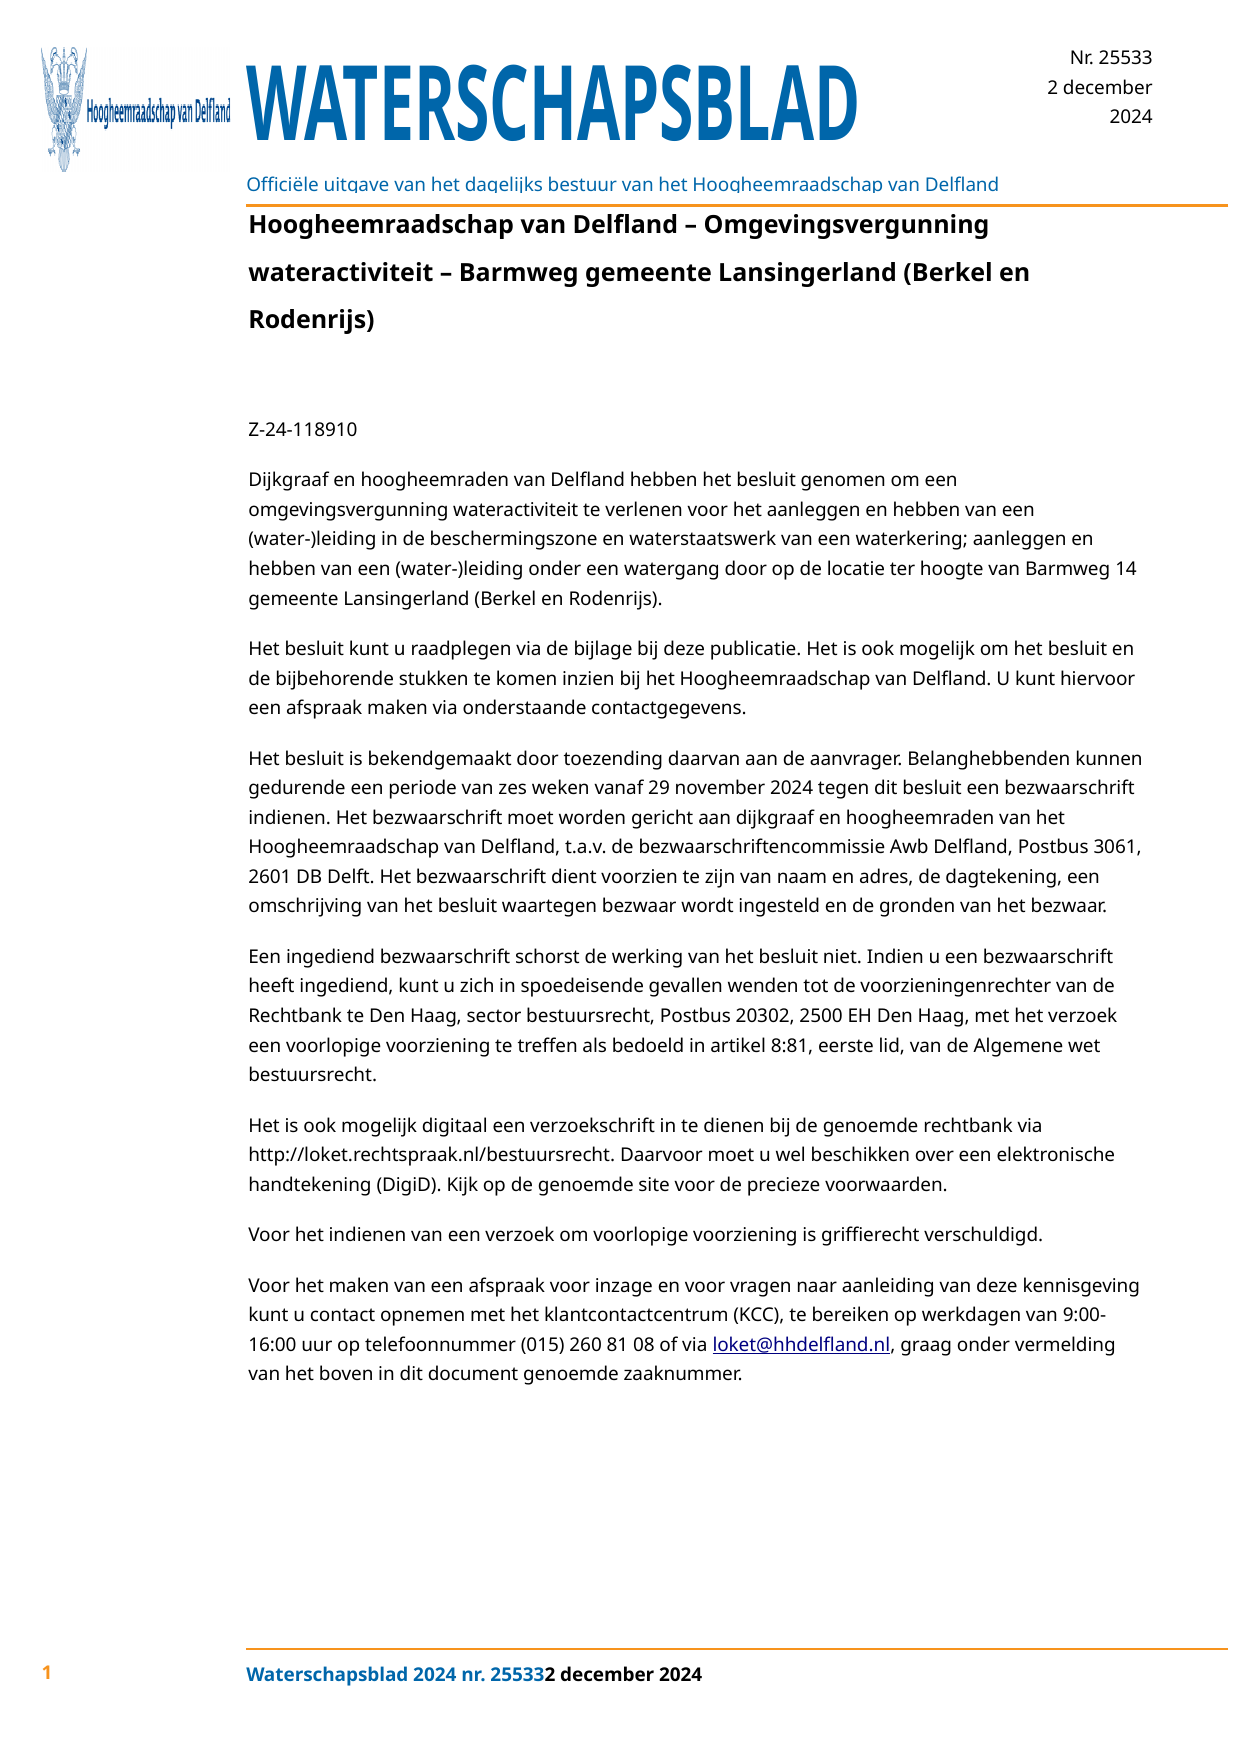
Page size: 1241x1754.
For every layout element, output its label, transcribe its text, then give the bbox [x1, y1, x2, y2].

text Het besluit kunt u raadplegen via de bijlage bij deze publicatie. Het is ook mogelijk om het besluit en de bijbehorende stukken te komen inzien bij het Hoogheemraadschap van Delfland. U kunt hiervoor een afspraak maken via onderstaande contactgegevens. [248, 635, 1152, 720]
text Voor het indienen van een verzoek om voorlopige voorziening is griffierecht verschuldigd. [248, 1221, 1152, 1247]
text Z-24-118910 [248, 416, 1152, 442]
text Voor het maken van een afspraak voor inzage en voor vragen naar aanleiding van deze kennisgeving kunt u contact opnemen met het klantcontactcentrum (KCC), te bereiken op werkdagen van 9:00-16:00 uur op telefoonnummer (015) 260 81 08 of via loket@hhdelfland.nl, graag onder vermelding van het boven in dit document genoemde zaaknummer. [248, 1272, 1152, 1386]
text Het besluit is bekendgemaakt door toezending daarvan aan de aanvrager. Belanghebbenden kunnen gedurende een periode van zes weken vanaf 29 november 2024 tegen dit besluit een bezwaarschrift indienen. Het bezwaarschrift moet worden gericht aan dijkgraaf en hoogheemraden van het Hoogheemraadschap van Delfland, t.a.v. de bezwaarschriftencommissie Awb Delfland, Postbus 3061, 2601 DB Delft. Het bezwaarschrift dient voorzien te zijn van naam en adres, de dagtekening, een omschrijving van het besluit waartegen bezwaar wordt ingesteld en de gronden van het bezwaar. [248, 745, 1152, 918]
text Het is ook mogelijk digitaal een verzoekschrift in te dienen bij de genoemde rechtbank via http://loket.rechtspraak.nl/bestuursrecht. Daarvoor moet u wel beschikken over een elektronische handtekening (DigiD). Kijk op de genoemde site voor de precieze voorwaarden. [248, 1112, 1152, 1197]
text Hoogheemraadschap van Delfland – Omgevingsvergunning wateractiviteit – Barmweg gemeente Lansingerland (Berkel en Rodenrijs) [248, 207, 1152, 336]
text Een ingediend bezwaarschrift schorst de werking van het besluit niet. Indien u een bezwaarschrift heeft ingediend, kunt u zich in spoedeisende gevallen wenden tot de voorzieningenrechter van de Rechtbank te Den Haag, sector bestuursrecht, Postbus 20302, 2500 EH Den Haag, met het verzoek een voorlopige voorziening te treffen als bedoeld in artikel 8:81, eerste lid, van de Algemene wet bestuursrecht. [248, 943, 1152, 1087]
text Dijkgraaf en hoogheemraden van Delfland hebben het besluit genomen om een omgevingsvergunning wateractiviteit te verlenen voor het aanleggen en hebben van een (water-)leiding in de beschermingszone en waterstaatswerk van een waterkering; aanleggen en hebben van een (water-)leiding onder een watergang door op de locatie ter hoogte van Barmweg 14 gemeente Lansingerland (Berkel en Rodenrijs). [248, 466, 1152, 610]
picture [41, 47, 231, 172]
